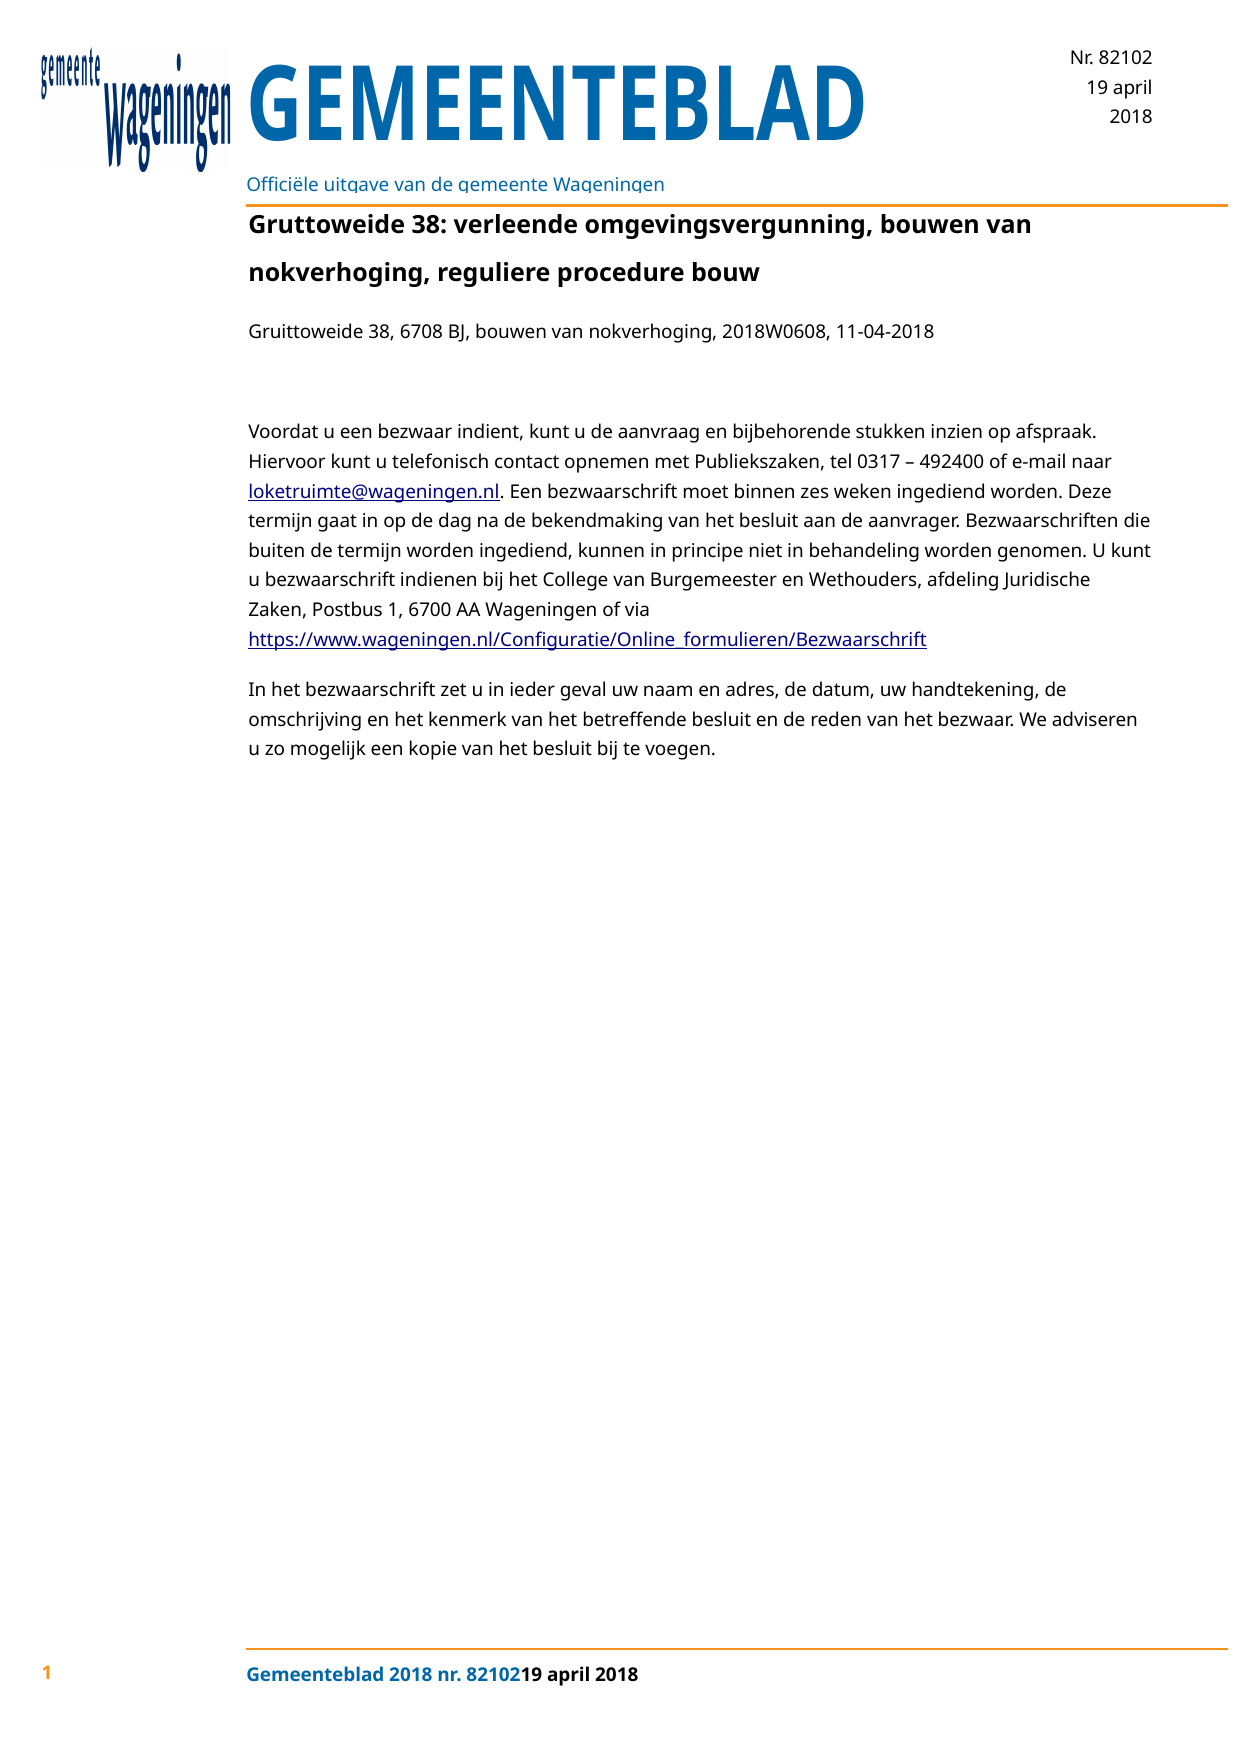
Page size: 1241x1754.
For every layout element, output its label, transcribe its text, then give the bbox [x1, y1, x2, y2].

text Voordat u een bezwaar indient, kunt u de aanvraag en bijbehorende stukken inzien op afspraak. Hiervoor kunt u telefonisch contact opnemen met Publiekszaken, tel 0317 – 492400 of e-mail naar loketruimte@wageningen.nl. Een bezwaarschrift moet binnen zes weken ingediend worden. Deze termijn gaat in op de dag na de bekendmaking van het besluit aan de aanvrager. Bezwaarschriften die buiten de termijn worden ingediend, kunnen in principe niet in behandeling worden genomen. U kunt u bezwaarschrift indienen bij het College van Burgemeester en Wethouders, afdeling Juridische Zaken, Postbus 1, 6700 AA Wageningen of via https://www.wageningen.nl/Configuratie/Online_formulieren/Bezwaarschrift [248, 419, 1152, 652]
text Gruttoweide 38: verleende omgevingsvergunning, bouwen van nokverhoging, reguliere procedure bouw [248, 207, 1152, 288]
text In het bezwaarschrift zet u in ieder geval uw naam en adres, de datum, uw handtekening, de omschrijving en het kenmerk van het betreffende besluit en de reden van het bezwaar. We adviseren u zo mogelijk een kopie van het besluit bij te voegen. [248, 676, 1152, 761]
text Gruittoweide 38, 6708 BJ, bouwen van nokverhoging, 2018W0608, 11-04-2018 [248, 318, 1152, 344]
picture [41, 47, 231, 172]
